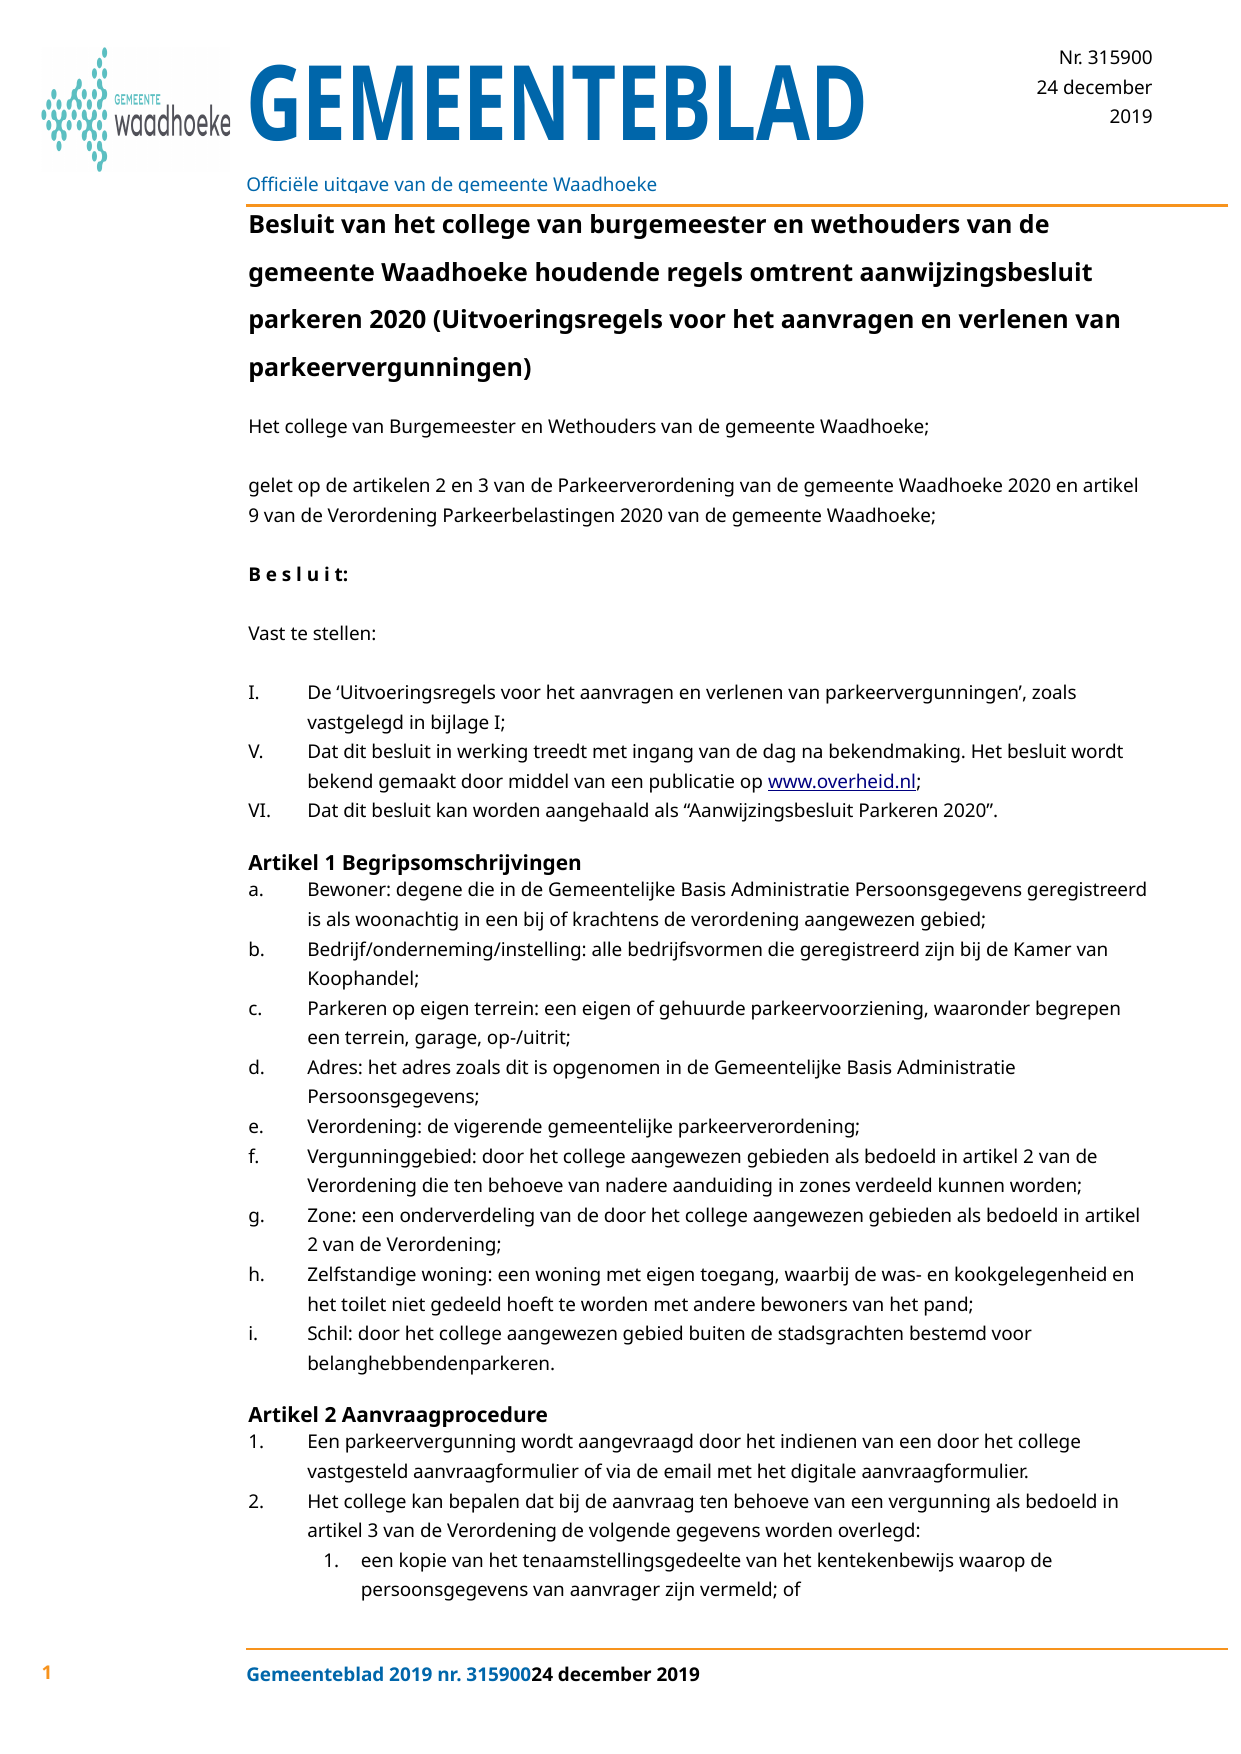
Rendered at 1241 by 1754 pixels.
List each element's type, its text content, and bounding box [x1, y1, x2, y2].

list Bewoner: degene die in de Gemeentelijke Basis Administratie Persoonsgegevens geregistreerd is als woonachtig in een bij of krachtens de verordening aangewezen gebied; [248, 877, 1152, 932]
text gelet op de artikelen 2 en 3 van de Parkeerverordening van de gemeente Waadhoeke 2020 en artikel 9 van de Verordening Parkeerbelastingen 2020 van de gemeente Waadhoeke; [248, 472, 1152, 528]
list Zelfstandige woning: een woning met eigen toegang, waarbij de was- en kookgelegenheid en het toilet niet gedeeld hoeft te worden met andere bewoners van het pand; [248, 1261, 1152, 1316]
list Verordening: de vigerende gemeentelijke parkeerverordening; [248, 1113, 1152, 1139]
text Besluit van het college van burgemeester en wethouders van de gemeente Waadhoeke houdende regels omtrent aanwijzingsbesluit parkeren 2020 (Uitvoeringsregels voor het aanvragen en verlenen van parkeervergunningen) [248, 207, 1152, 384]
list Schil: door het college aangewezen gebied buiten de stadsgrachten bestemd voor belanghebbendenparkeren. [248, 1320, 1152, 1376]
text Artikel 2 Aanvraagprocedure [248, 1400, 1152, 1429]
list Adres: het adres zoals dit is opgenomen in de Gemeentelijke Basis Administratie Persoonsgegevens; [248, 1054, 1152, 1109]
list Parkeren op eigen terrein: een eigen of gehuurde parkeervoorziening, waaronder begrepen een terrein, garage, op-/uitrit; [248, 995, 1152, 1050]
picture [41, 47, 231, 172]
text B e s l u i t: [248, 561, 1152, 587]
list een kopie van het tenaamstellingsgedeelte van het kentekenbewijs waarop de persoonsgegevens van aanvrager zijn vermeld; of [323, 1547, 1152, 1602]
list De ‘Uitvoeringsregels voor het aanvragen en verlenen van parkeervergunningen’, zoals vastgelegd in bijlage I; [248, 679, 1152, 735]
list Zone: een onderverdeling van de door het college aangewezen gebieden als bedoeld in artikel 2 van de Verordening; [248, 1202, 1152, 1257]
list Bedrijf/onderneming/instelling: alle bedrijfsvormen die geregistreerd zijn bij de Kamer van Koophandel; [248, 936, 1152, 991]
list Dat dit besluit kan worden aangehaald als “Aanwijzingsbesluit Parkeren 2020”. [248, 798, 1152, 823]
text Vast te stellen: [248, 620, 1152, 646]
list Het college kan bepalen dat bij de aanvraag ten behoeve van een vergunning als bedoeld in artikel 3 van de Verordening de volgende gegevens worden overlegd: [248, 1488, 1152, 1543]
list Dat dit besluit in werking treedt met ingang van de dag na bekendmaking. Het besluit wordt bekend gemaakt door middel van een publicatie op www.overheid.nl; [248, 738, 1152, 794]
text Het college van Burgemeester en Wethouders van de gemeente Waadhoeke; [248, 413, 1152, 439]
list Een parkeervergunning wordt aangevraagd door het indienen van een door het college vastgesteld aanvraagformulier of via de email met het digitale aanvraagformulier. [248, 1429, 1152, 1484]
text Artikel 1 Begripsomschrijvingen [248, 848, 1152, 877]
list Vergunninggebied: door het college aangewezen gebieden als bedoeld in artikel 2 van de Verordening die ten behoeve van nadere aanduiding in zones verdeeld kunnen worden; [248, 1143, 1152, 1198]
